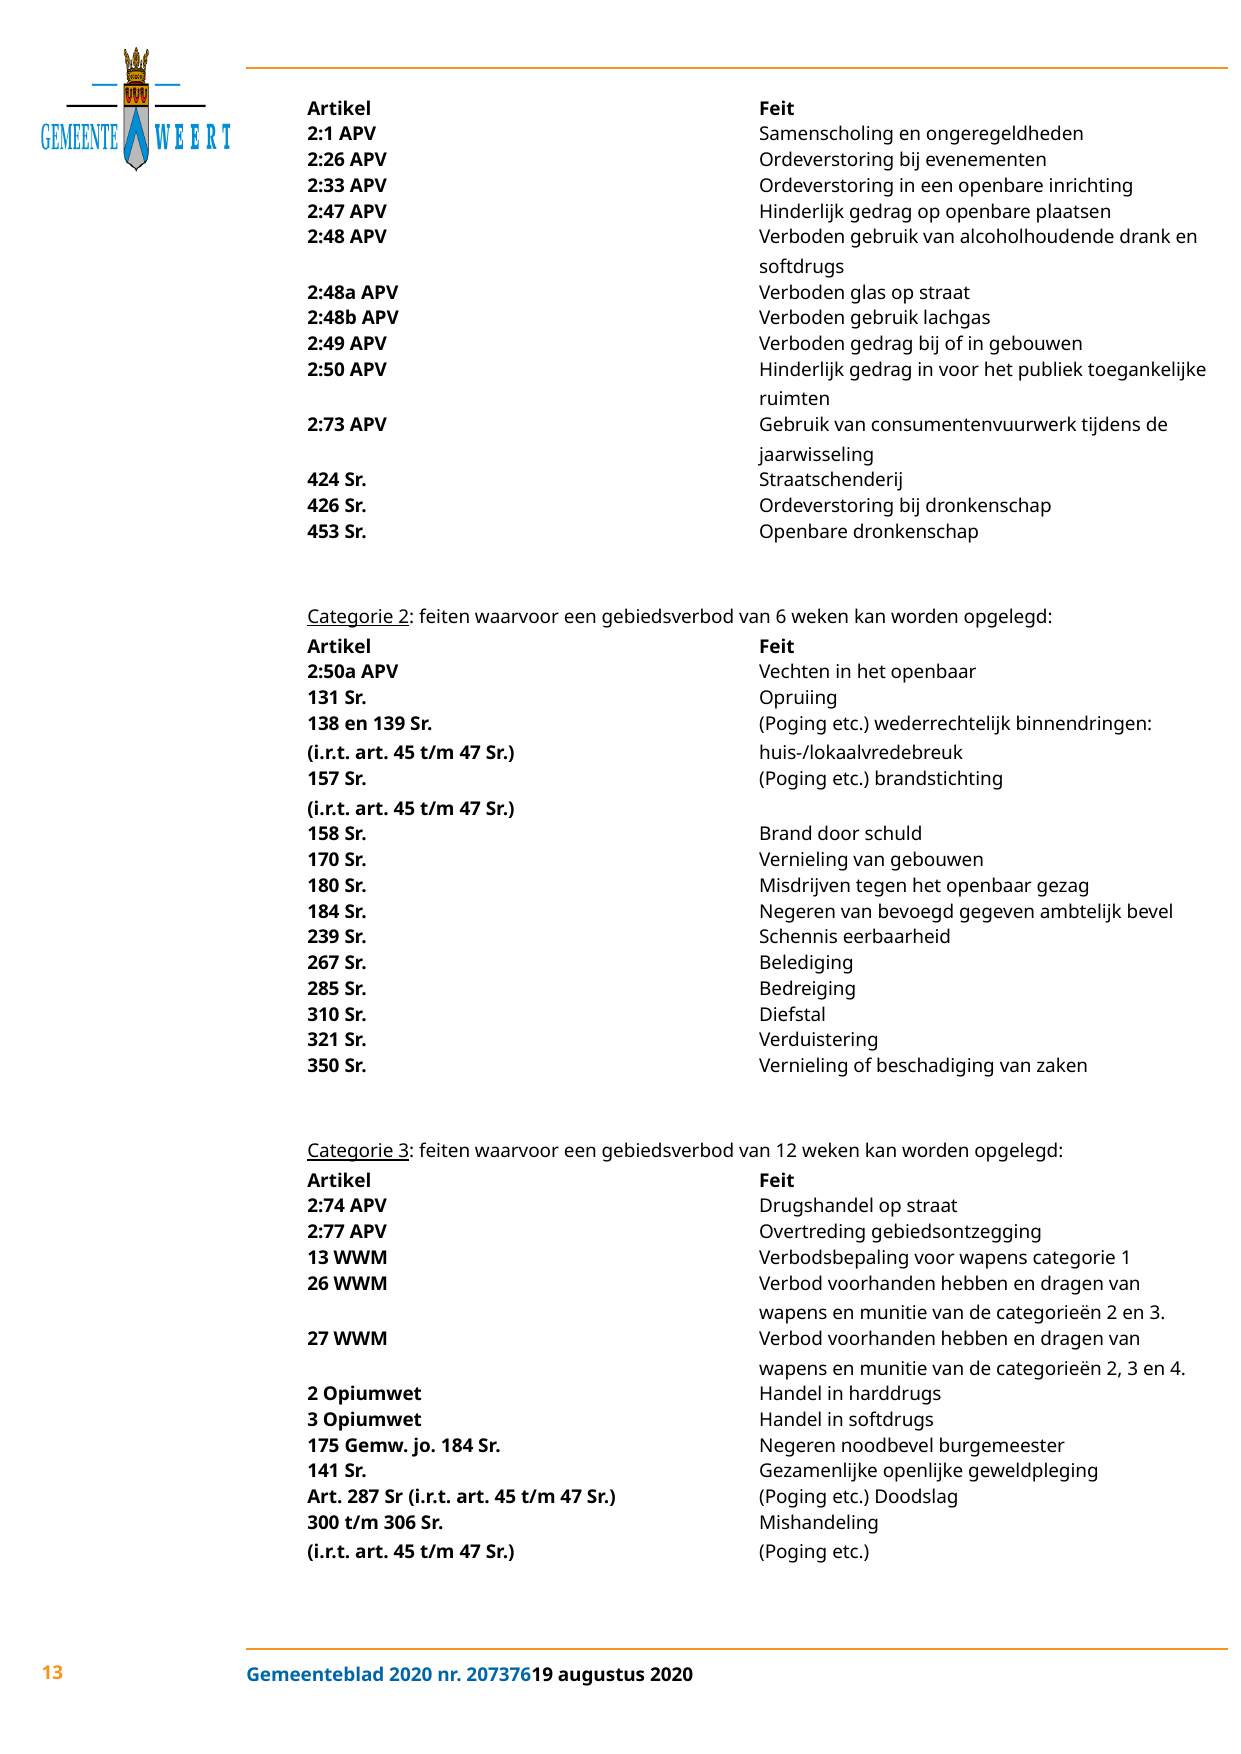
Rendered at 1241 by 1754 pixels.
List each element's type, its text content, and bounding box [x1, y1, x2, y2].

table_cell Belediging [759, 949, 1211, 975]
table_cell Verbodsbepaling voor wapens categorie 1 [759, 1244, 1211, 1270]
table_cell 27 WWM [307, 1325, 759, 1380]
table_cell Handel in softdrugs [759, 1406, 1211, 1432]
table_cell Handel in harddrugs [759, 1380, 1211, 1406]
table_cell 424 Sr. [307, 467, 759, 492]
table_cell Verboden glas op straat [759, 279, 1211, 304]
table_cell 157 Sr. (i.r.t. art. 45 t/m 47 Sr.) [307, 765, 759, 821]
table_cell 2:50 APV [307, 356, 759, 411]
table_cell 239 Sr. [307, 924, 759, 949]
table_cell 321 Sr. [307, 1026, 759, 1052]
table_cell Negeren noodbevel burgemeester [759, 1432, 1211, 1458]
table_cell 170 Sr. [307, 846, 759, 872]
table_cell 180 Sr. [307, 872, 759, 898]
table_header Feit [759, 633, 1211, 658]
table_cell Verboden gedrag bij of in gebouwen [759, 330, 1211, 356]
table_cell Gezamenlijke openlijke geweldpleging [759, 1458, 1211, 1483]
table_cell 2:48 APV [307, 224, 759, 279]
table_cell Straatschenderij [759, 467, 1211, 492]
table_cell (Poging etc.) wederrechtelijk binnendringen: huis-/lokaalvredebreuk [759, 710, 1211, 765]
table_cell Overtreding gebiedsontzegging [759, 1218, 1211, 1244]
table_cell 426 Sr. [307, 493, 759, 518]
table_cell 285 Sr. [307, 975, 759, 1001]
table_cell (Poging etc.) brandstichting [759, 765, 1211, 821]
table_cell Vernieling van gebouwen [759, 846, 1211, 872]
table_cell Negeren van bevoegd gegeven ambtelijk bevel [759, 898, 1211, 923]
table_cell 3 Opiumwet [307, 1406, 759, 1432]
table_cell Vernieling of beschadiging van zaken [759, 1052, 1211, 1078]
table_header Artikel [307, 95, 759, 121]
table_cell 175 Gemw. jo. 184 Sr. [307, 1432, 759, 1458]
table_cell Drugshandel op straat [759, 1193, 1211, 1218]
table_cell 141 Sr. [307, 1458, 759, 1483]
table_cell 350 Sr. [307, 1052, 759, 1078]
table_cell Gebruik van consumentenvuurwerk tijdens de jaarwisseling [759, 411, 1211, 467]
table_cell 2:74 APV [307, 1193, 759, 1218]
table_cell 138 en 139 Sr. (i.r.t. art. 45 t/m 47 Sr.) [307, 710, 759, 765]
table_cell Samenscholing en ongeregeldheden [759, 121, 1211, 146]
table_cell 131 Sr. [307, 684, 759, 710]
table_cell Misdrijven tegen het openbaar gezag [759, 872, 1211, 898]
table_cell Verbod voorhanden hebben en dragen van wapens en munitie van de categorieën 2 en 3. [759, 1270, 1211, 1325]
table_cell 13 WWM [307, 1244, 759, 1270]
table_cell Ordeverstoring in een openbare inrichting [759, 172, 1211, 198]
table_header Feit [759, 95, 1211, 121]
list Categorie 2: feiten waarvoor een gebiedsverbod van 6 weken kan worden opgelegd: [248, 603, 1152, 629]
table_cell Ordeverstoring bij dronkenschap [759, 493, 1211, 518]
table_cell Bedreiging [759, 975, 1211, 1001]
table_cell (Poging etc.) Doodslag [759, 1483, 1211, 1509]
table_cell Hinderlijk gedrag in voor het publiek toegankelijke ruimten [759, 356, 1211, 411]
table_cell 300 t/m 306 Sr. (i.r.t. art. 45 t/m 47 Sr.) [307, 1509, 759, 1564]
table_cell 184 Sr. [307, 898, 759, 923]
table_cell Art. 287 Sr (i.r.t. art. 45 t/m 47 Sr.) [307, 1483, 759, 1509]
table_cell Vechten in het openbaar [759, 659, 1211, 684]
table_cell 2:1 APV [307, 121, 759, 146]
table_cell 2:50a APV [307, 659, 759, 684]
table_cell 2:33 APV [307, 172, 759, 198]
list Categorie 3: feiten waarvoor een gebiedsverbod van 12 weken kan worden opgelegd: [248, 1137, 1152, 1163]
table_cell Openbare dronkenschap [759, 518, 1211, 544]
table_cell Diefstal [759, 1001, 1211, 1026]
table_cell 158 Sr. [307, 821, 759, 846]
table_cell Verbod voorhanden hebben en dragen van wapens en munitie van de categorieën 2, 3 en 4. [759, 1325, 1211, 1380]
table_cell Ordeverstoring bij evenementen [759, 146, 1211, 172]
table_header Artikel [307, 633, 759, 658]
table_cell 2:48b APV [307, 305, 759, 330]
table_cell Schennis eerbaarheid [759, 924, 1211, 949]
table_cell 267 Sr. [307, 949, 759, 975]
table_cell 2:47 APV [307, 198, 759, 223]
table_header Feit [759, 1167, 1211, 1193]
table_cell Brand door schuld [759, 821, 1211, 846]
table_cell 453 Sr. [307, 518, 759, 544]
table_cell 2:77 APV [307, 1218, 759, 1244]
table_cell Opruiing [759, 684, 1211, 710]
table_cell 2 Opiumwet [307, 1380, 759, 1406]
table_cell 2:49 APV [307, 330, 759, 356]
table_cell 2:26 APV [307, 146, 759, 172]
table_cell 2:48a APV [307, 279, 759, 304]
table_cell Hinderlijk gedrag op openbare plaatsen [759, 198, 1211, 223]
table_cell Verduistering [759, 1026, 1211, 1052]
picture [41, 47, 231, 172]
table_cell Verboden gebruik lachgas [759, 305, 1211, 330]
table_cell 2:73 APV [307, 411, 759, 467]
table_cell 310 Sr. [307, 1001, 759, 1026]
table_header Artikel [307, 1167, 759, 1193]
table_cell Verboden gebruik van alcoholhoudende drank en softdrugs [759, 224, 1211, 279]
table_cell Mishandeling (Poging etc.) [759, 1509, 1211, 1564]
table_cell 26 WWM [307, 1270, 759, 1325]
